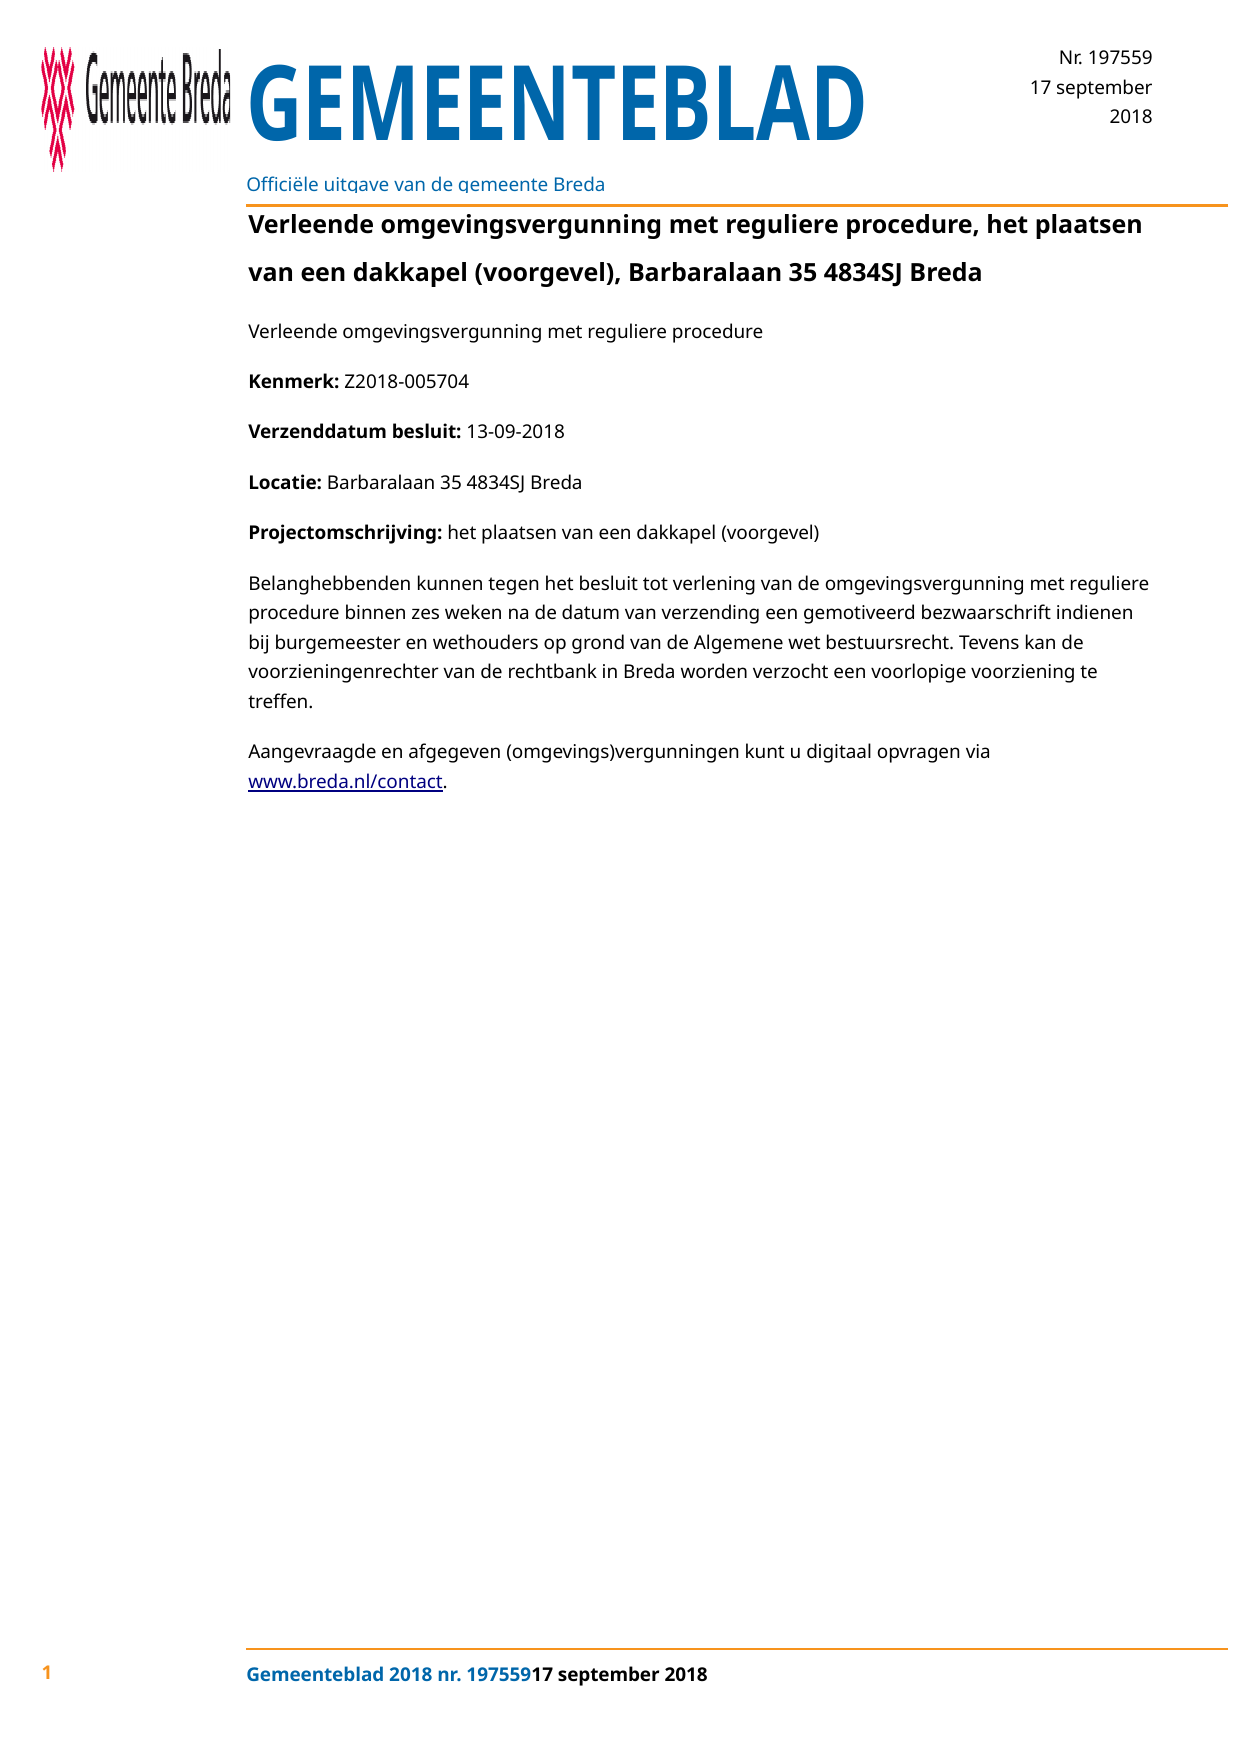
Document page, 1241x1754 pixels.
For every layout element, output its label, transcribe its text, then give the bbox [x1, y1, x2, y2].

text Verleende omgevingsvergunning met reguliere procedure [248, 318, 1152, 344]
text Locatie: Barbaralaan 35 4834SJ Breda [248, 469, 1152, 495]
text Aangevraagde en afgegeven (omgevings)vergunningen kunt u digitaal opvragen via www.breda.nl/contact. [248, 739, 1152, 794]
picture [41, 47, 231, 172]
text Belanghebbenden kunnen tegen het besluit tot verlening van de omgevingsvergunning met reguliere procedure binnen zes weken na de datum van verzending een gemotiveerd bezwaarschrift indienen bij burgemeester en wethouders op grond van de Algemene wet bestuursrecht. Tevens kan de voorzieningenrechter van de rechtbank in Breda worden verzocht een voorlopige voorziening te treffen. [248, 570, 1152, 714]
text Verleende omgevingsvergunning met reguliere procedure, het plaatsen van een dakkapel (voorgevel), Barbaralaan 35 4834SJ Breda [248, 207, 1152, 288]
text Verzenddatum besluit: 13-09-2018 [248, 419, 1152, 444]
text Projectomschrijving: het plaatsen van een dakkapel (voorgevel) [248, 519, 1152, 545]
text Kenmerk: Z2018-005704 [248, 368, 1152, 394]
